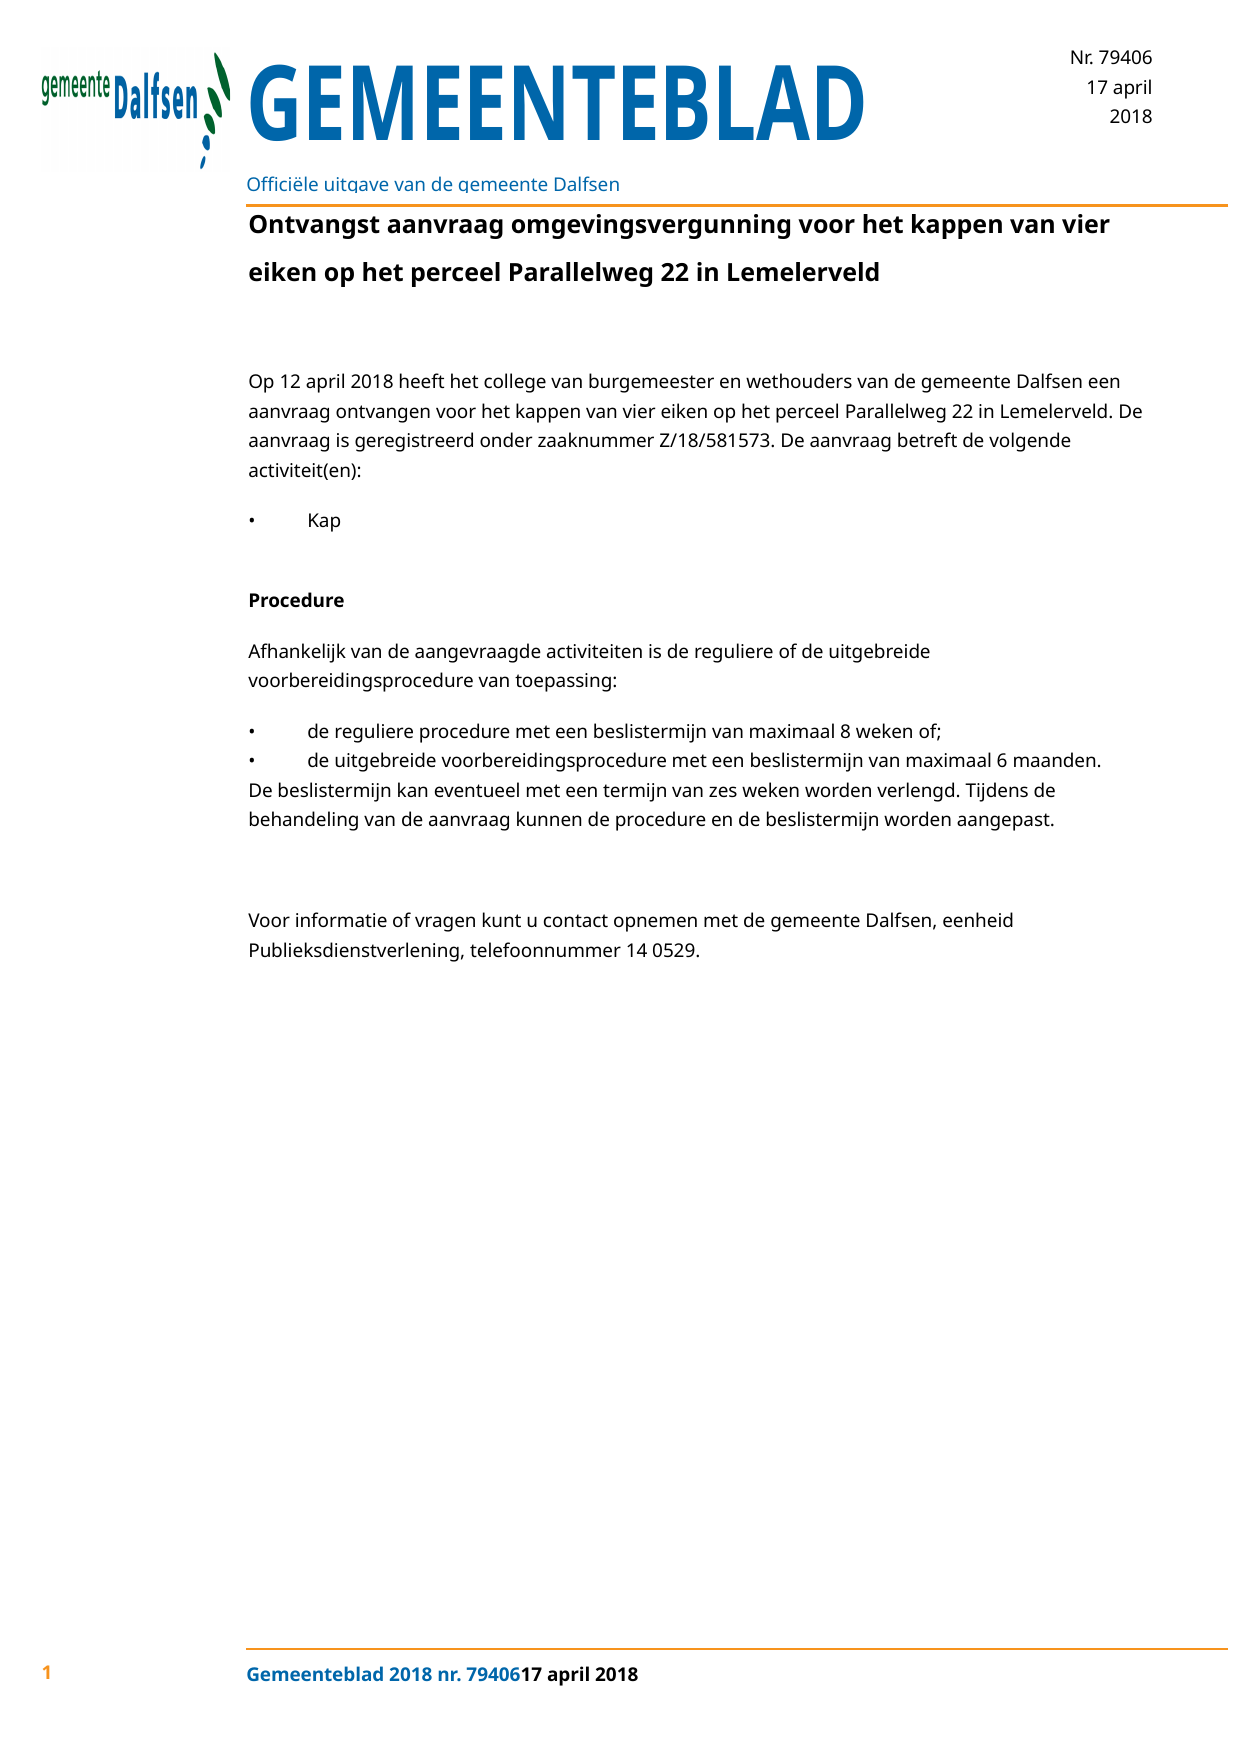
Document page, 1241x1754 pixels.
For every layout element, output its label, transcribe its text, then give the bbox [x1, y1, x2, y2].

text Ontvangst aanvraag omgevingsvergunning voor het kappen van vier eiken op het perceel Parallelweg 22 in Lemelerveld [248, 207, 1152, 288]
text Voor informatie of vragen kunt u contact opnemen met de gemeente Dalfsen, eenheid Publieksdienstverlening, telefoonnummer 14 0529. [248, 907, 1152, 963]
list Kap [248, 507, 1152, 533]
text Afhankelijk van de aangevraagde activiteiten is de reguliere of de uitgebreide voorbereidingsprocedure van toepassing: [248, 638, 1152, 693]
list de reguliere procedure met een beslistermijn van maximaal 8 weken of; [248, 718, 1152, 744]
picture [41, 47, 231, 172]
list de uitgebreide voorbereidingsprocedure met een beslistermijn van maximaal 6 maanden. [248, 747, 1152, 773]
text Procedure [248, 587, 1152, 613]
text De beslistermijn kan eventueel met een termijn van zes weken worden verlengd. Tijdens de behandeling van de aanvraag kunnen de procedure en de beslistermijn worden aangepast. [248, 777, 1152, 832]
text Op 12 april 2018 heeft het college van burgemeester en wethouders van de gemeente Dalfsen een aanvraag ontvangen voor het kappen van vier eiken op het perceel Parallelweg 22 in Lemelerveld. De aanvraag is geregistreerd onder zaaknummer Z/18/581573. De aanvraag betreft de volgende activiteit(en): [248, 368, 1152, 483]
